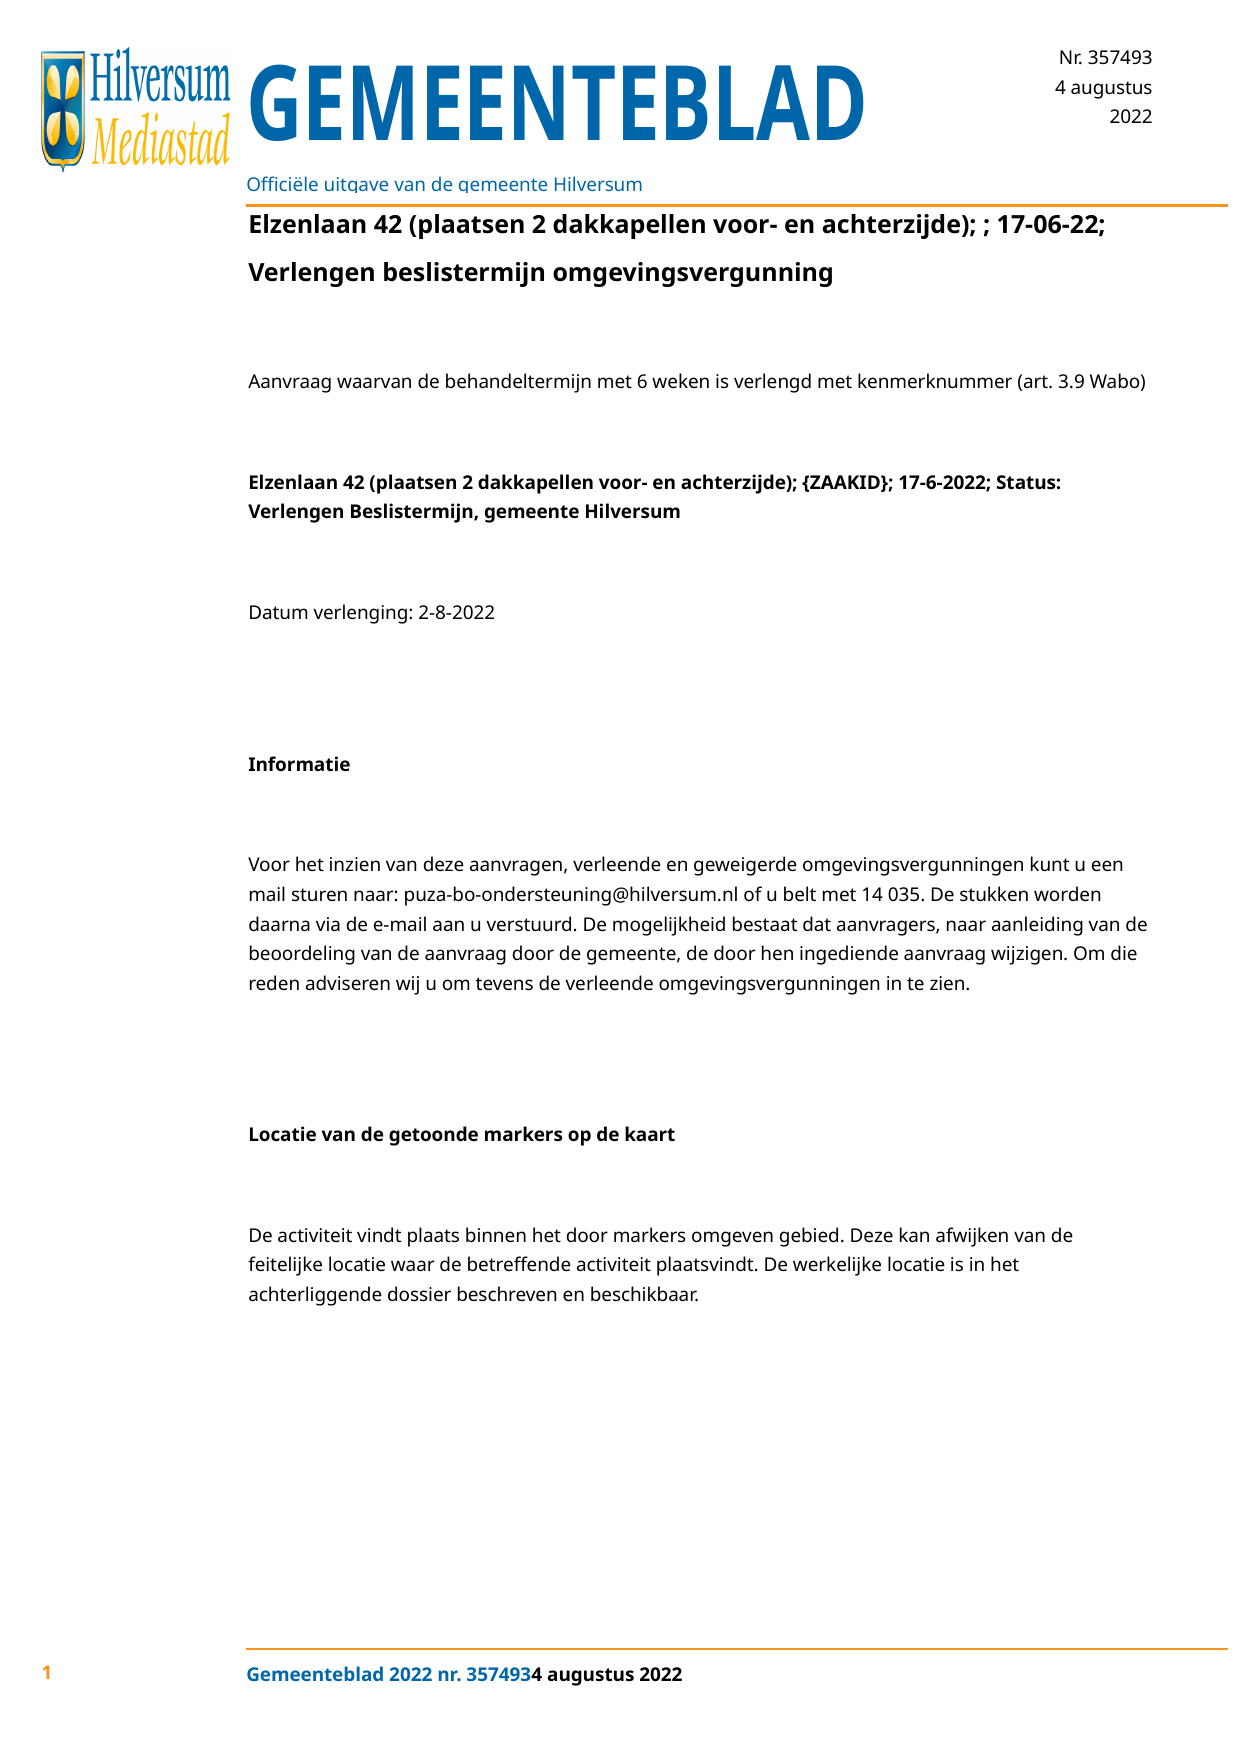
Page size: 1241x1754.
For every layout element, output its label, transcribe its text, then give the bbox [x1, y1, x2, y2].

text Voor het inzien van deze aanvragen, verleende en geweigerde omgevingsvergunningen kunt u een mail sturen naar: puza-bo-ondersteuning@hilversum.nl of u belt met 14 035. De stukken worden daarna via de e-mail aan u verstuurd. De mogelijkheid bestaat dat aanvragers, naar aanleiding van de beoordeling van de aanvraag door de gemeente, de door hen ingediende aanvraag wijzigen. Om die reden adviseren wij u om tevens de verleende omgevingsvergunningen in te zien. [248, 852, 1152, 996]
text Elzenlaan 42 (plaatsen 2 dakkapellen voor- en achterzijde); {ZAAKID}; 17-6-2022; Status: Verlengen Beslistermijn, gemeente Hilversum [248, 469, 1152, 524]
text Locatie van de getoonde markers op de kaart [248, 1121, 1152, 1147]
text Datum verlenging: 2-8-2022 [248, 599, 1152, 625]
text De activiteit vindt plaats binnen het door markers omgeven gebied. Deze kan afwijken van de feitelijke locatie waar de betreffende activiteit plaatsvindt. De werkelijke locatie is in het achterliggende dossier beschreven en beschikbaar. [248, 1222, 1152, 1307]
picture [41, 47, 231, 172]
text Informatie [248, 751, 1152, 777]
text Elzenlaan 42 (plaatsen 2 dakkapellen voor- en achterzijde); ; 17-06-22; Verlengen beslistermijn omgevingsvergunning [248, 207, 1152, 288]
text Aanvraag waarvan de behandeltermijn met 6 weken is verlengd met kenmerknummer (art. 3.9 Wabo) [248, 368, 1152, 394]
